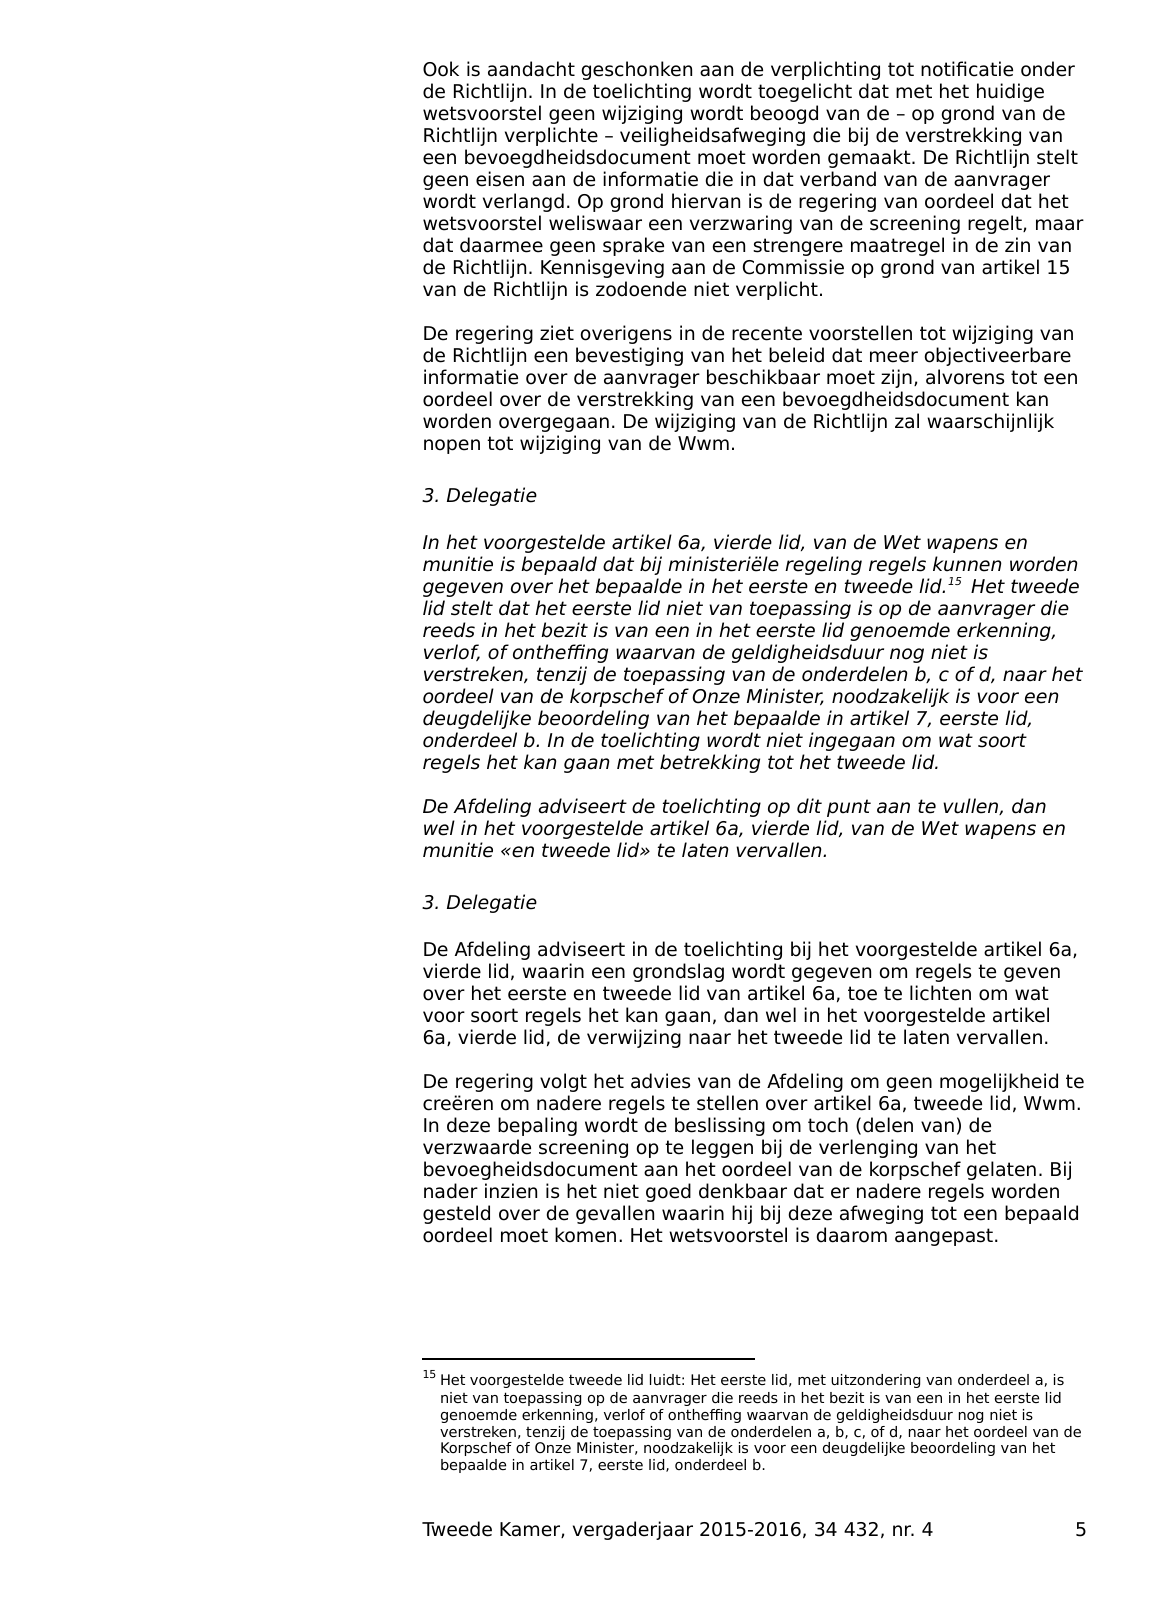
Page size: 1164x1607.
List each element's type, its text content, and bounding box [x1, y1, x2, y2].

text In het voorgestelde artikel 6a, vierde lid, van de Wet wapens en munitie is bepaald dat bij ministeriële regeling regels kunnen worden gegeven over het bepaalde in het eerste en tweede lid. Het tweede lid stelt dat het eerste lid niet van toepassing is op de aanvrager die reeds in het bezit is van een in het eerste lid genoemde erkenning, verlof, of ontheffing waarvan de geldigheidsduur nog niet is verstreken, tenzij de toepassing van de onderdelen b, c of d, naar het oordeel van de korpschef of Onze Minister, noodzakelijk is voor een deugdelijke beoordeling van het bepaalde in artikel 7, eerste lid, onderdeel b. In de toelichting wordt niet ingegaan om wat soort regels het kan gaan met betrekking tot het tweede lid. [422, 532, 1087, 774]
text De regering volgt het advies van de Afdeling om geen mogelijkheid te creëren om nadere regels te stellen over artikel 6a, tweede lid, Wwm. In deze bepaling wordt de beslissing om toch (delen van) de verzwaarde screening op te leggen bij de verlenging van het bevoegheidsdocument aan het oordeel van de korpschef gelaten. Bij nader inzien is het niet goed denkbaar dat er nadere regels worden gesteld over de gevallen waarin hij bij deze afweging tot een bepaald oordeel moet komen. Het wetsvoorstel is daarom aangepast. [422, 1071, 1087, 1247]
text Het voorgestelde tweede lid luidt: Het eerste lid, met uitzondering van onderdeel a, is niet van toepassing op de aanvrager die reeds in het bezit is van een in het eerste lid genoemde erkenning, verlof of ontheffing waarvan de geldigheidsduur nog niet is verstreken, tenzij de toepassing van de onderdelen a, b, c, of d, naar het oordeel van de Korpschef of Onze Minister, noodzakelijk is voor een deugdelijke beoordeling van het bepaalde in artikel 7, eerste lid, onderdeel b. [422, 1368, 1087, 1474]
subtitle 3. Delegatie [422, 485, 1087, 507]
text De Afdeling adviseert in de toelichting bij het voorgestelde artikel 6a, vierde lid, waarin een grondslag wordt gegeven om regels te geven over het eerste en tweede lid van artikel 6a, toe te lichten om wat voor soort regels het kan gaan, dan wel in het voorgestelde artikel 6a, vierde lid, de verwijzing naar het tweede lid te laten vervallen. [422, 939, 1087, 1049]
text De regering ziet overigens in de recente voorstellen tot wijziging van de Richtlijn een bevestiging van het beleid dat meer objectiveerbare informatie over de aanvrager beschikbaar moet zijn, alvorens tot een oordeel over de verstrekking van een bevoegdheidsdocument kan worden overgegaan. De wijziging van de Richtlijn zal waarschijnlijk nopen tot wijziging van de Wwm. [422, 323, 1087, 455]
text De Afdeling adviseert de toelichting op dit punt aan te vullen, dan wel in het voorgestelde artikel 6a, vierde lid, van de Wet wapens en munitie «en tweede lid» te laten vervallen. [422, 796, 1087, 862]
text Ook is aandacht geschonken aan de verplichting tot notificatie onder de Richtlijn. In de toelichting wordt toegelicht dat met het huidige wetsvoorstel geen wijziging wordt beoogd van de – op grond van de Richtlijn verplichte – veiligheidsafweging die bij de verstrekking van een bevoegdheidsdocument moet worden gemaakt. De Richtlijn stelt geen eisen aan de informatie die in dat verband van de aanvrager wordt verlangd. Op grond hiervan is de regering van oordeel dat het wetsvoorstel weliswaar een verzwaring van de screening regelt, maar dat daarmee geen sprake van een strengere maatregel in de zin van de Richtlijn. Kennisgeving aan de Commissie op grond van artikel 15 van de Richtlijn is zodoende niet verplicht. [422, 59, 1087, 301]
subtitle 3. Delegatie [422, 892, 1087, 914]
